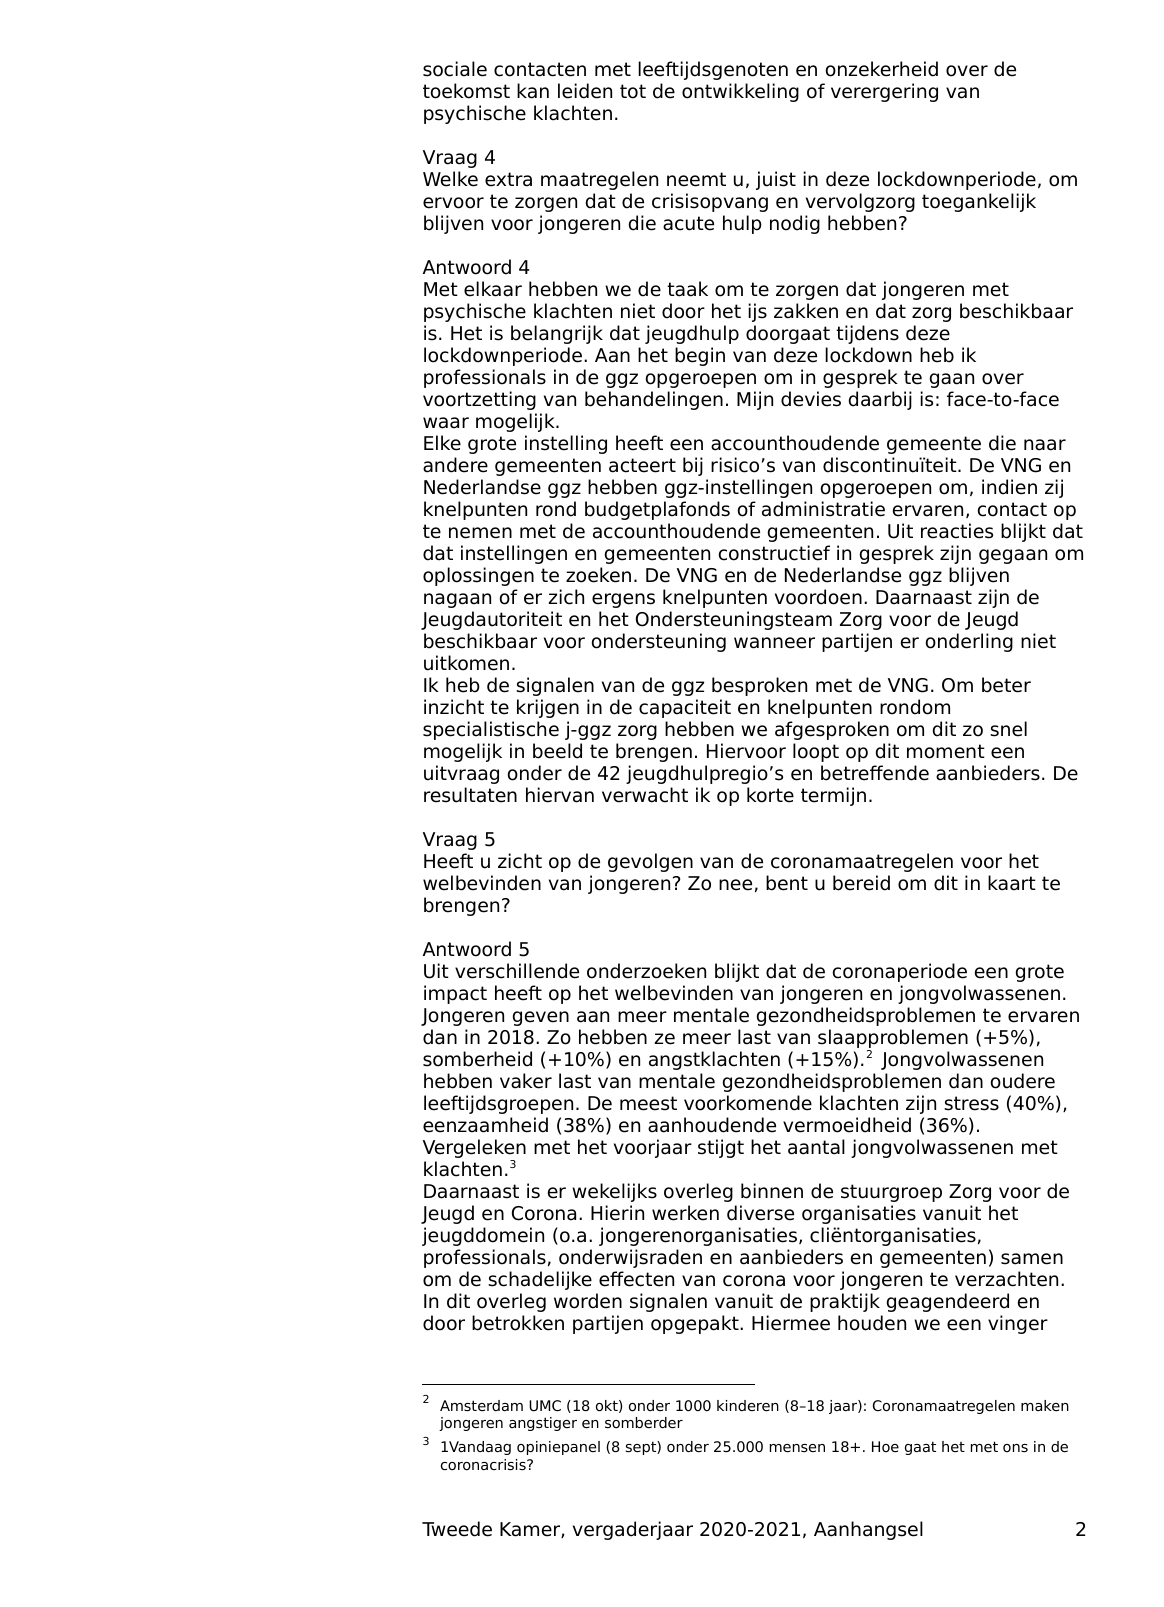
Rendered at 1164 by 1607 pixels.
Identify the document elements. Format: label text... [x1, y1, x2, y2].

text 1Vandaag opiniepanel (8 sept) onder 25.000 mensen 18+. Hoe gaat het met ons in de coronacrisis? [422, 1435, 1087, 1474]
text Vraag 4 [422, 147, 1087, 169]
text Elke grote instelling heeft een accounthoudende gemeente die naar andere gemeenten acteert bij risico’s van discontinuïteit. De VNG en Nederlandse ggz hebben ggz-instellingen opgeroepen om, indien zij knelpunten rond budgetplafonds of administratie ervaren, contact op te nemen met de accounthoudende gemeenten. Uit reacties blijkt dat dat instellingen en gemeenten constructief in gesprek zijn gegaan om oplossingen te zoeken. De VNG en de Nederlandse ggz blijven nagaan of er zich ergens knelpunten voordoen. Daarnaast zijn de Jeugdautoriteit en het Ondersteuningsteam Zorg voor de Jeugd beschikbaar voor ondersteuning wanneer partijen er onderling niet uitkomen. [422, 433, 1087, 675]
text Met elkaar hebben we de taak om te zorgen dat jongeren met psychische klachten niet door het ijs zakken en dat zorg beschikbaar is. Het is belangrijk dat jeugdhulp doorgaat tijdens deze lockdownperiode. Aan het begin van deze lockdown heb ik professionals in de ggz opgeroepen om in gesprek te gaan over voortzetting van behandelingen. Mijn devies daarbij is: face-to-face waar mogelijk. [422, 279, 1087, 433]
text Vraag 5 [422, 829, 1087, 851]
text sociale contacten met leeftijdsgenoten en onzekerheid over de toekomst kan leiden tot de ontwikkeling of verergering van psychische klachten. [422, 59, 1087, 125]
text Amsterdam UMC (18 okt) onder 1000 kinderen (8–18 jaar): Coronamaatregelen maken jongeren angstiger en somberder [422, 1393, 1087, 1432]
text Uit verschillende onderzoeken blijkt dat de coronaperiode een grote impact heeft op het welbevinden van jongeren en jongvolwassenen. Jongeren geven aan meer mentale gezondheidsproblemen te ervaren dan in 2018. Zo hebben ze meer last van slaapproblemen (+5%), somberheid (+10%) en angstklachten (+15%). Jongvolwassenen hebben vaker last van mentale gezondheidsproblemen dan oudere leeftijdsgroepen. De meest voorkomende klachten zijn stress (40%), eenzaamheid (38%) en aanhoudende vermoeidheid (36%). Vergeleken met het voorjaar stijgt het aantal jongvolwassenen met klachten. [422, 961, 1087, 1181]
text Welke extra maatregelen neemt u, juist in deze lockdownperiode, om ervoor te zorgen dat de crisisopvang en vervolgzorg toegankelijk blijven voor jongeren die acute hulp nodig hebben? [422, 169, 1087, 235]
text Daarnaast is er wekelijks overleg binnen de stuurgroep Zorg voor de Jeugd en Corona. Hierin werken diverse organisaties vanuit het jeugddomein (o.a. jongerenorganisaties, cliëntorganisaties, professionals, onderwijsraden en aanbieders en gemeenten) samen om de schadelijke effecten van corona voor jongeren te verzachten. In dit overleg worden signalen vanuit de praktijk geagendeerd en door betrokken partijen opgepakt. Hiermee houden we een vinger [422, 1181, 1087, 1335]
text Antwoord 5 [422, 939, 1087, 961]
text Antwoord 4 [422, 257, 1087, 279]
text Ik heb de signalen van de ggz besproken met de VNG. Om beter inzicht te krijgen in de capaciteit en knelpunten rondom specialistische j-ggz zorg hebben we afgesproken om dit zo snel mogelijk in beeld te brengen. Hiervoor loopt op dit moment een uitvraag onder de 42 jeugdhulpregio’s en betreffende aanbieders. De resultaten hiervan verwacht ik op korte termijn. [422, 675, 1087, 807]
text Heeft u zicht op de gevolgen van de coronamaatregelen voor het welbevinden van jongeren? Zo nee, bent u bereid om dit in kaart te brengen? [422, 851, 1087, 917]
